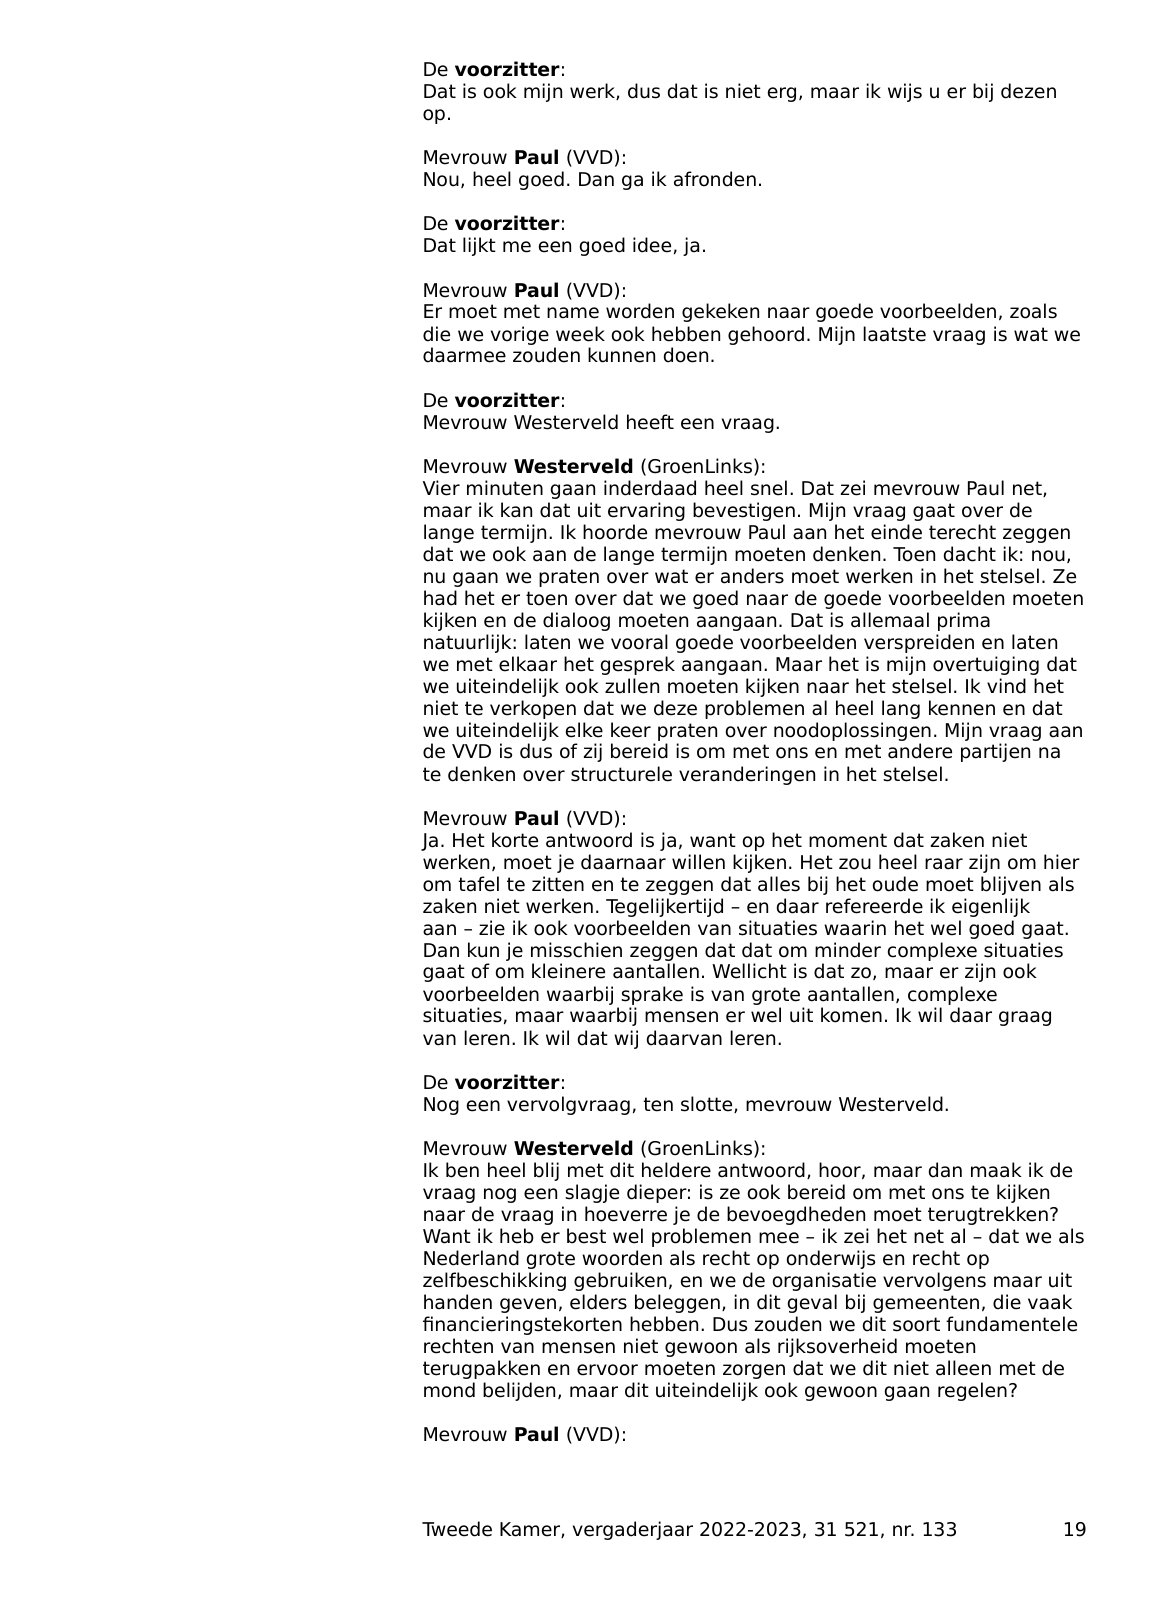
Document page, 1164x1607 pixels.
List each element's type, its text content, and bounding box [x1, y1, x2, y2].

text Mevrouw Paul (VVD): [422, 1424, 1087, 1446]
text De voorzitter: [422, 59, 1087, 81]
text De voorzitter: [422, 1072, 1087, 1093]
text Mevrouw Paul (VVD): [422, 279, 1087, 301]
text Dat is ook mijn werk, dus dat is niet erg, maar ik wijs u er bij dezen op. [422, 81, 1087, 125]
text Ja. Het korte antwoord is ja, want op het moment dat zaken niet werken, moet je daarnaar willen kijken. Het zou heel raar zijn om hier om tafel te zitten en te zeggen dat alles bij het oude moet blijven als zaken niet werken. Tegelijkertijd – en daar refereerde ik eigenlijk aan – zie ik ook voorbeelden van situaties waarin het wel goed gaat. Dan kun je misschien zeggen dat dat om minder complexe situaties gaat of om kleinere aantallen. Wellicht is dat zo, maar er zijn ook voorbeelden waarbij sprake is van grote aantallen, complexe situaties, maar waarbij mensen er wel uit komen. Ik wil daar graag van leren. Ik wil dat wij daarvan leren. [422, 829, 1087, 1049]
text Nou, heel goed. Dan ga ik afronden. [422, 169, 1087, 191]
text De voorzitter: [422, 213, 1087, 235]
text Ik ben heel blij met dit heldere antwoord, hoor, maar dan maak ik de vraag nog een slagje dieper: is ze ook bereid om met ons te kijken naar de vraag in hoeverre je de bevoegdheden moet terugtrekken? Want ik heb er best wel problemen mee – ik zei het net al – dat we als Nederland grote woorden als recht op onderwijs en recht op zelfbeschikking gebruiken, en we de organisatie vervolgens maar uit handen geven, elders beleggen, in dit geval bij gemeenten, die vaak financieringstekorten hebben. Dus zouden we dit soort fundamentele rechten van mensen niet gewoon als rijksoverheid moeten terugpakken en ervoor moeten zorgen dat we dit niet alleen met de mond belijden, maar dit uiteindelijk ook gewoon gaan regelen? [422, 1160, 1087, 1401]
text Vier minuten gaan inderdaad heel snel. Dat zei mevrouw Paul net, maar ik kan dat uit ervaring bevestigen. Mijn vraag gaat over de lange termijn. Ik hoorde mevrouw Paul aan het einde terecht zeggen dat we ook aan de lange termijn moeten denken. Toen dacht ik: nou, nu gaan we praten over wat er anders moet werken in het stelsel. Ze had het er toen over dat we goed naar de goede voorbeelden moeten kijken en de dialoog moeten aangaan. Dat is allemaal prima natuurlijk: laten we vooral goede voorbeelden verspreiden en laten we met elkaar het gesprek aangaan. Maar het is mijn overtuiging dat we uiteindelijk ook zullen moeten kijken naar het stelsel. Ik vind het niet te verkopen dat we deze problemen al heel lang kennen en dat we uiteindelijk elke keer praten over noodoplossingen. Mijn vraag aan de VVD is dus of zij bereid is om met ons en met andere partijen na te denken over structurele veranderingen in het stelsel. [422, 478, 1087, 785]
text Mevrouw Paul (VVD): [422, 147, 1087, 169]
text De voorzitter: [422, 389, 1087, 412]
text Dat lijkt me een goed idee, ja. [422, 235, 1087, 257]
text Nog een vervolgvraag, ten slotte, mevrouw Westerveld. [422, 1093, 1087, 1116]
text Er moet met name worden gekeken naar goede voorbeelden, zoals die we vorige week ook hebben gehoord. Mijn laatste vraag is wat we daarmee zouden kunnen doen. [422, 301, 1087, 367]
text Mevrouw Westerveld (GroenLinks): [422, 1138, 1087, 1160]
text Mevrouw Westerveld (GroenLinks): [422, 456, 1087, 478]
text Mevrouw Paul (VVD): [422, 808, 1087, 829]
text Mevrouw Westerveld heeft een vraag. [422, 412, 1087, 433]
